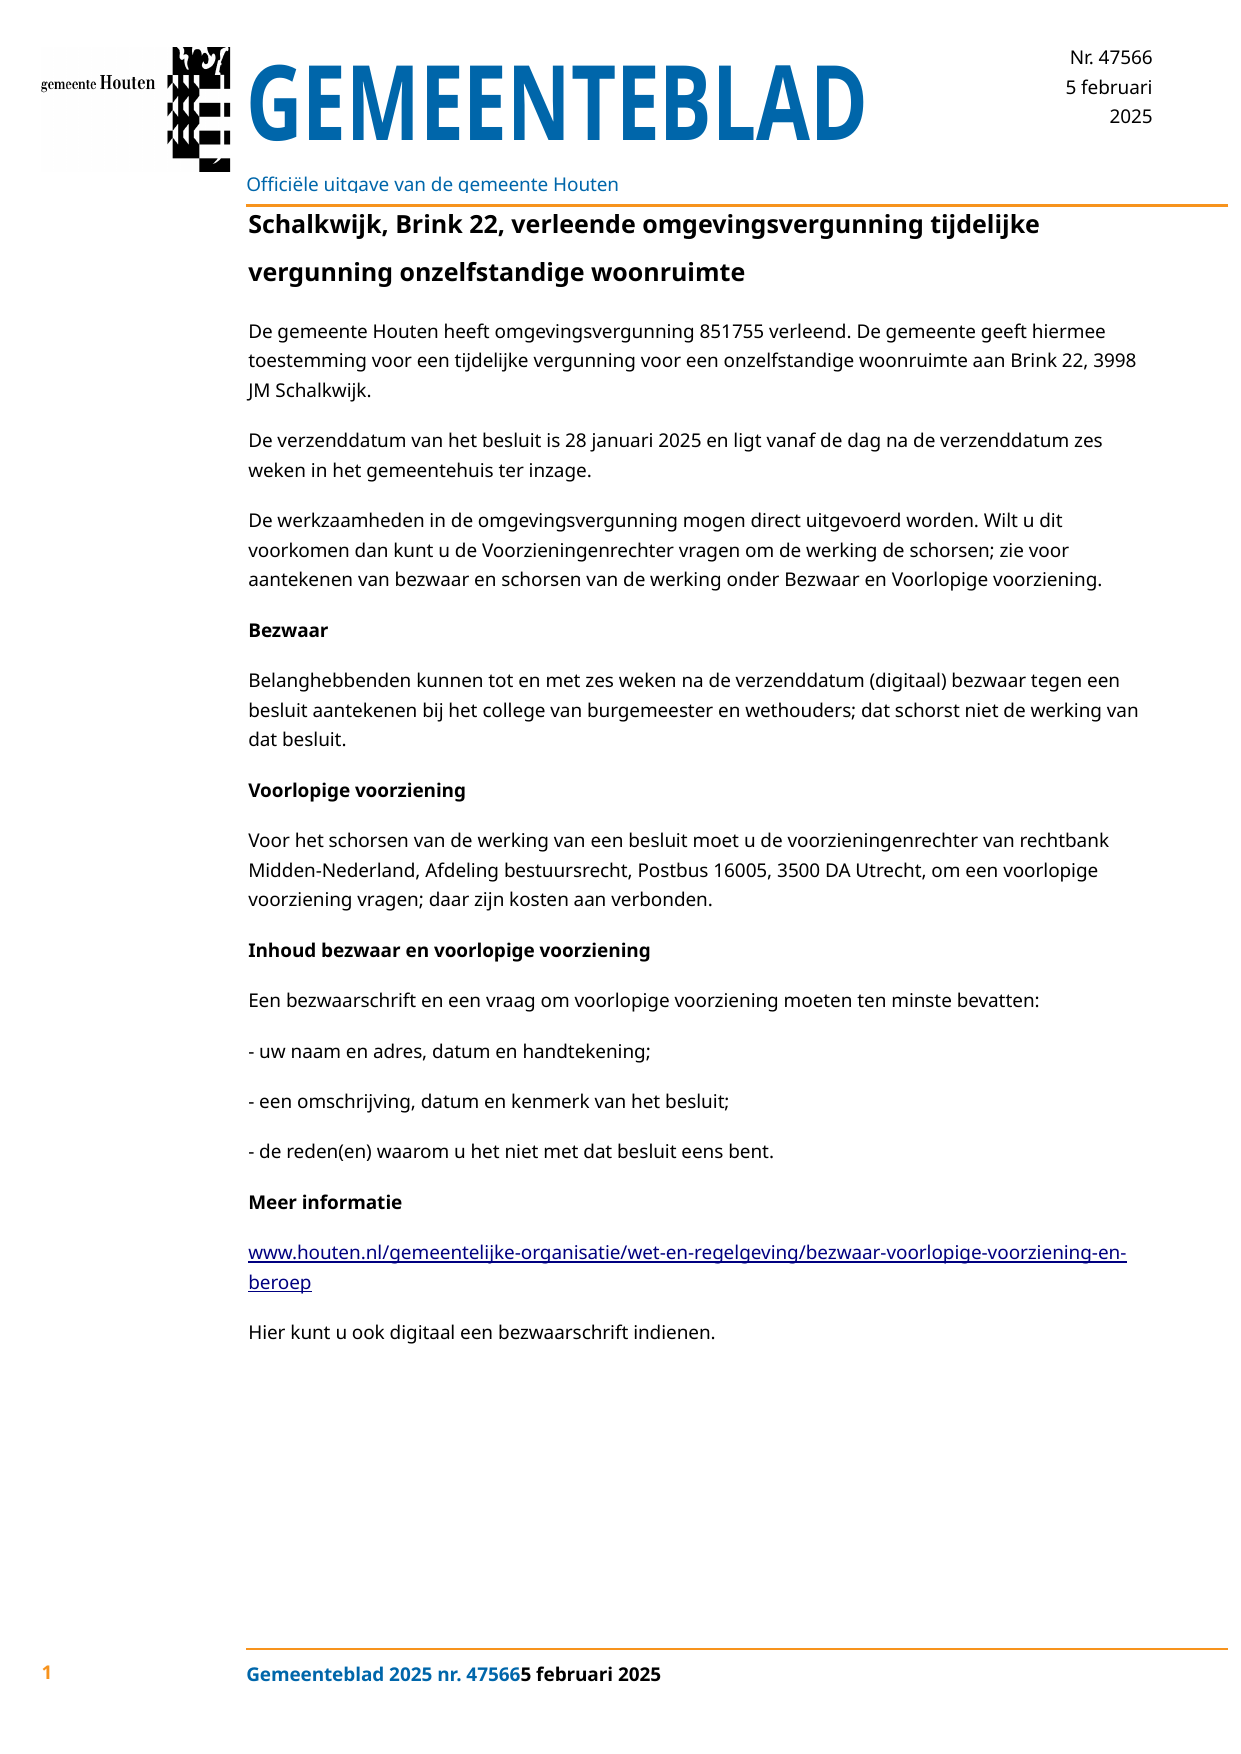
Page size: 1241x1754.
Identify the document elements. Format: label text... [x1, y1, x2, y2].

text www.houten.nl/gemeentelijke-organisatie/wet-en-regelgeving/bezwaar-voorlopige-voorziening-en-beroep [248, 1239, 1152, 1295]
text De werkzaamheden in de omgevingsvergunning mogen direct uitgevoerd worden. Wilt u dit voorkomen dan kunt u de Voorzieningenrechter vragen om de werking de schorsen; zie voor aantekenen van bezwaar en schorsen van de werking onder Bezwaar en Voorlopige voorziening. [248, 507, 1152, 592]
text Belanghebbenden kunnen tot en met zes weken na de verzenddatum (digitaal) bezwaar tegen een besluit aantekenen bij het college van burgemeester en wethouders; dat schorst niet de werking van dat besluit. [248, 667, 1152, 752]
text Voorlopige voorziening [248, 777, 1152, 803]
text De gemeente Houten heeft omgevingsvergunning 851755 verleend. De gemeente geeft hiermee toestemming voor een tijdelijke vergunning voor een onzelfstandige woonruimte aan Brink 22, 3998 JM Schalkwijk. [248, 318, 1152, 403]
text - uw naam en adres, datum en handtekening; [248, 1038, 1152, 1064]
picture [41, 47, 231, 172]
text Een bezwaarschrift en een vraag om voorlopige voorziening moeten ten minste bevatten: [248, 987, 1152, 1013]
text Voor het schorsen van de werking van een besluit moet u de voorzieningenrechter van rechtbank Midden-Nederland, Afdeling bestuursrecht, Postbus 16005, 3500 DA Utrecht, om een voorlopige voorziening vragen; daar zijn kosten aan verbonden. [248, 827, 1152, 912]
text De verzenddatum van het besluit is 28 januari 2025 en ligt vanaf de dag na de verzenddatum zes weken in het gemeentehuis ter inzage. [248, 427, 1152, 483]
text - de reden(en) waarom u het niet met dat besluit eens bent. [248, 1139, 1152, 1164]
text Hier kunt u ook digitaal een bezwaarschrift indienen. [248, 1319, 1152, 1345]
text Schalkwijk, Brink 22, verleende omgevingsvergunning tijdelijke vergunning onzelfstandige woonruimte [248, 207, 1152, 288]
text Meer informatie [248, 1189, 1152, 1215]
text Bezwaar [248, 617, 1152, 643]
text Inhoud bezwaar en voorlopige voorziening [248, 937, 1152, 963]
text - een omschrijving, datum en kenmerk van het besluit; [248, 1088, 1152, 1114]
